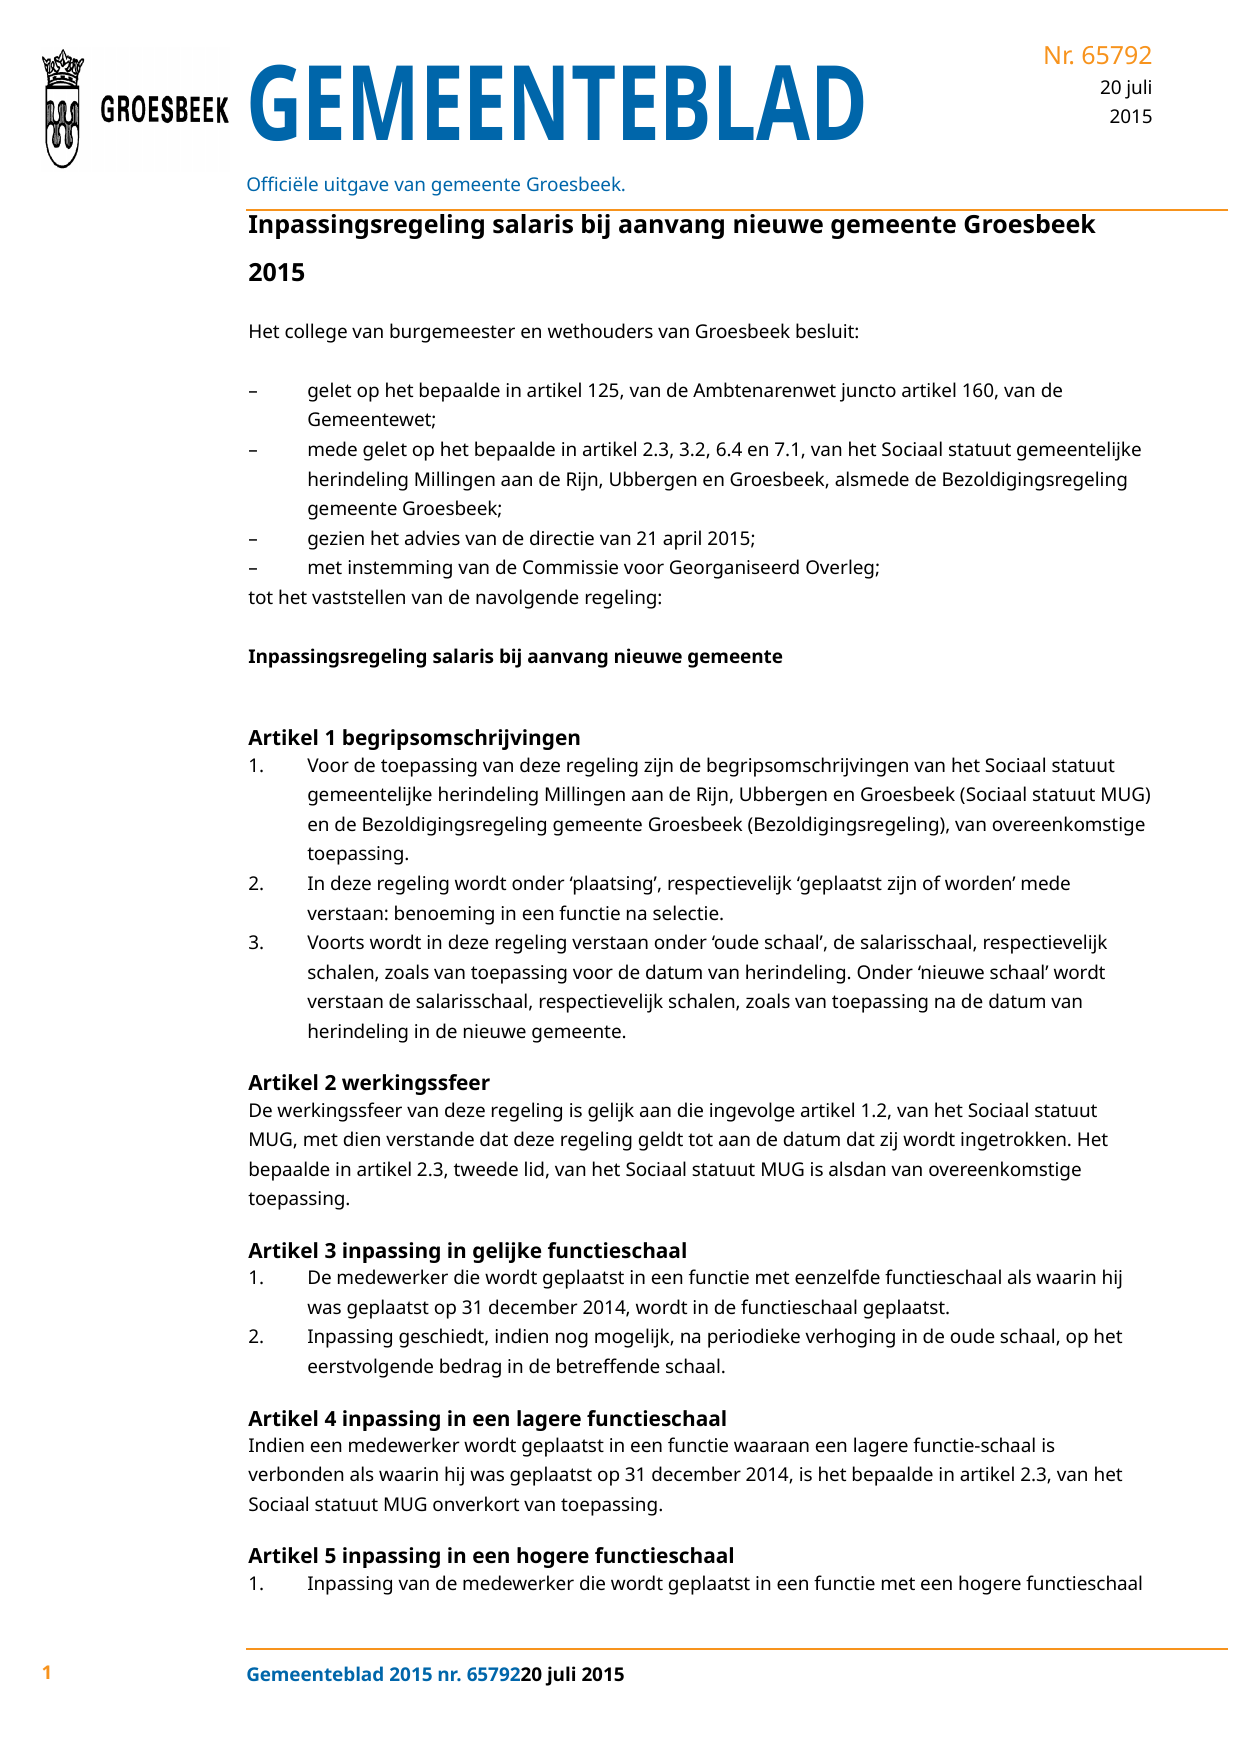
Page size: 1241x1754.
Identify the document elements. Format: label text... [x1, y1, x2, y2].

text De werkingssfeer van deze regeling is gelijk aan die ingevolge artikel 1.2, van het Sociaal statuut MUG, met dien verstande dat deze regeling geldt tot aan de datum dat zij wordt ingetrokken. Het bepaalde in artikel 2.3, tweede lid, van het Sociaal statuut MUG is alsdan van overeenkomstige toepassing. [248, 1097, 1152, 1211]
text Artikel 1 begripsomschrijvingen [248, 723, 1152, 752]
list gezien het advies van de directie van 21 april 2015; [248, 525, 1152, 551]
text Artikel 2 werkingssfeer [248, 1068, 1152, 1097]
list Inpassing geschiedt, indien nog mogelijk, na periodieke verhoging in de oude schaal, op het eerstvolgende bedrag in de betreffende schaal. [248, 1324, 1152, 1379]
list De medewerker die wordt geplaatst in een functie met eenzelfde functieschaal als waarin hij was geplaatst op 31 december 2014, wordt in de functieschaal geplaatst. [248, 1264, 1152, 1320]
picture [41, 47, 231, 172]
text Artikel 3 inpassing in gelijke functieschaal [248, 1236, 1152, 1264]
list met instemming van de Commissie voor Georganiseerd Overleg; [248, 554, 1152, 580]
text Artikel 5 inpassing in een hogere functieschaal [248, 1542, 1152, 1570]
text Het college van burgemeester en wethouders van Groesbeek besluit: [248, 318, 1152, 344]
text Inpassingsregeling salaris bij aanvang nieuwe gemeente [248, 643, 1152, 669]
text tot het vaststellen van de navolgende regeling: [248, 584, 1152, 610]
list Inpassing van de medewerker die wordt geplaatst in een functie met een hogere functieschaal [248, 1570, 1152, 1596]
list In deze regeling wordt onder ‘plaatsing’, respectievelijk ‘geplaatst zijn of worden’ mede verstaan: benoeming in een functie na selectie. [248, 870, 1152, 925]
text Indien een medewerker wordt geplaatst in een functie waaraan een lagere functie-schaal is verbonden als waarin hij was geplaatst op 31 december 2014, is het bepaalde in artikel 2.3, van het Sociaal statuut MUG onverkort van toepassing. [248, 1432, 1152, 1517]
list gelet op het bepaalde in artikel 125, van de Ambtenarenwet juncto artikel 160, van de Gemeentewet; [248, 377, 1152, 432]
list Voor de toepassing van deze regeling zijn de begripsomschrijvingen van het Sociaal statuut gemeentelijke herindeling Millingen aan de Rijn, Ubbergen en Groesbeek (Sociaal statuut MUG) en de Bezoldigingsregeling gemeente Groesbeek (Bezoldigingsregeling), van overeenkomstige toepassing. [248, 752, 1152, 866]
list mede gelet op het bepaalde in artikel 2.3, 3.2, 6.4 en 7.1, van het Sociaal statuut gemeentelijke herindeling Millingen aan de Rijn, Ubbergen en Groesbeek, alsmede de Bezoldigingsregeling gemeente Groesbeek; [248, 436, 1152, 521]
list Voorts wordt in deze regeling verstaan onder ‘oude schaal’, de salarisschaal, respectievelijk schalen, zoals van toepassing voor de datum van herindeling. Onder ‘nieuwe schaal’ wordt verstaan de salarisschaal, respectievelijk schalen, zoals van toepassing na de datum van herindeling in de nieuwe gemeente. [248, 929, 1152, 1044]
text Artikel 4 inpassing in een lagere functieschaal [248, 1404, 1152, 1432]
text Inpassingsregeling salaris bij aanvang nieuwe gemeente Groesbeek 2015 [248, 211, 1152, 288]
